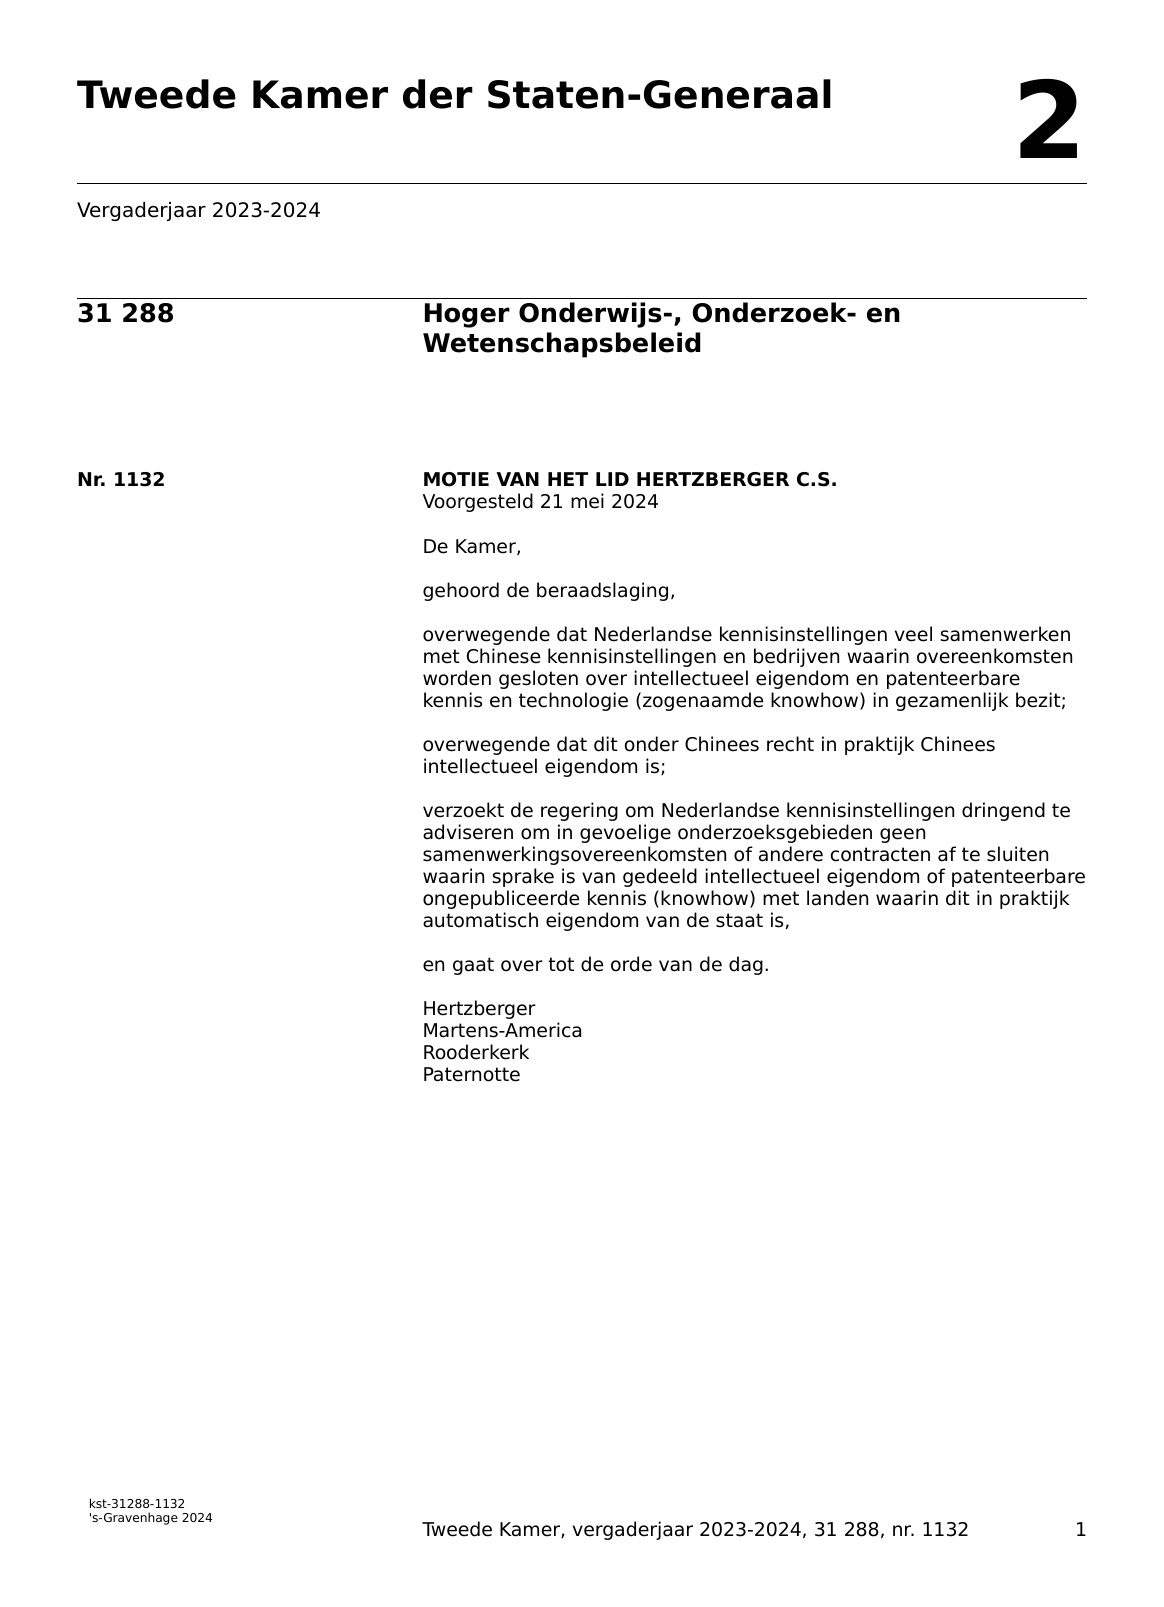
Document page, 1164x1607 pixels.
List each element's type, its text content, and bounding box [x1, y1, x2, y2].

text gehoord de beraadslaging, [422, 580, 1087, 602]
text Martens-America [422, 1020, 1087, 1042]
text kst-31288-1132 [88, 1497, 323, 1511]
text overwegende dat dit onder Chinees recht in praktijk Chinees intellectueel eigendom is; [422, 734, 1087, 778]
text overwegende dat Nederlandse kennisinstellingen veel samenwerken met Chinese kennisinstellingen en bedrijven waarin overeenkomsten worden gesloten over intellectueel eigendom en patenteerbare kennis en technologie (zogenaamde knowhow) in gezamenlijk bezit; [422, 624, 1087, 712]
text Voorgesteld 21 mei 2024 [422, 491, 1087, 513]
table_cell Vergaderjaar 2023-2024 [77, 184, 1087, 298]
text Rooderkerk [422, 1042, 1087, 1064]
text Paternotte [422, 1064, 1087, 1086]
table_header Tweede Kamer der Staten-Generaal [77, 59, 886, 183]
table_header 2 [886, 59, 1087, 183]
text Hertzberger [422, 998, 1087, 1020]
text en gaat over tot de orde van de dag. [422, 954, 1087, 976]
text 's-Gravenhage 2024 [88, 1511, 323, 1525]
subtitle 31 288 Hoger Onderwijs-, Onderzoek- en Wetenschapsbeleid [77, 299, 1087, 358]
text verzoekt de regering om Nederlandse kennisinstellingen dringend te adviseren om in gevoelige onderzoeksgebieden geen samenwerkingsovereenkomsten of andere contracten af te sluiten waarin sprake is van gedeeld intellectueel eigendom of patenteerbare ongepubliceerde kennis (knowhow) met landen waarin dit in praktijk automatisch eigendom van de staat is, [422, 800, 1087, 932]
text De Kamer, [422, 536, 1087, 557]
subtitle Nr. 1132 MOTIE VAN HET LID HERTZBERGER C.S. [77, 469, 1087, 491]
